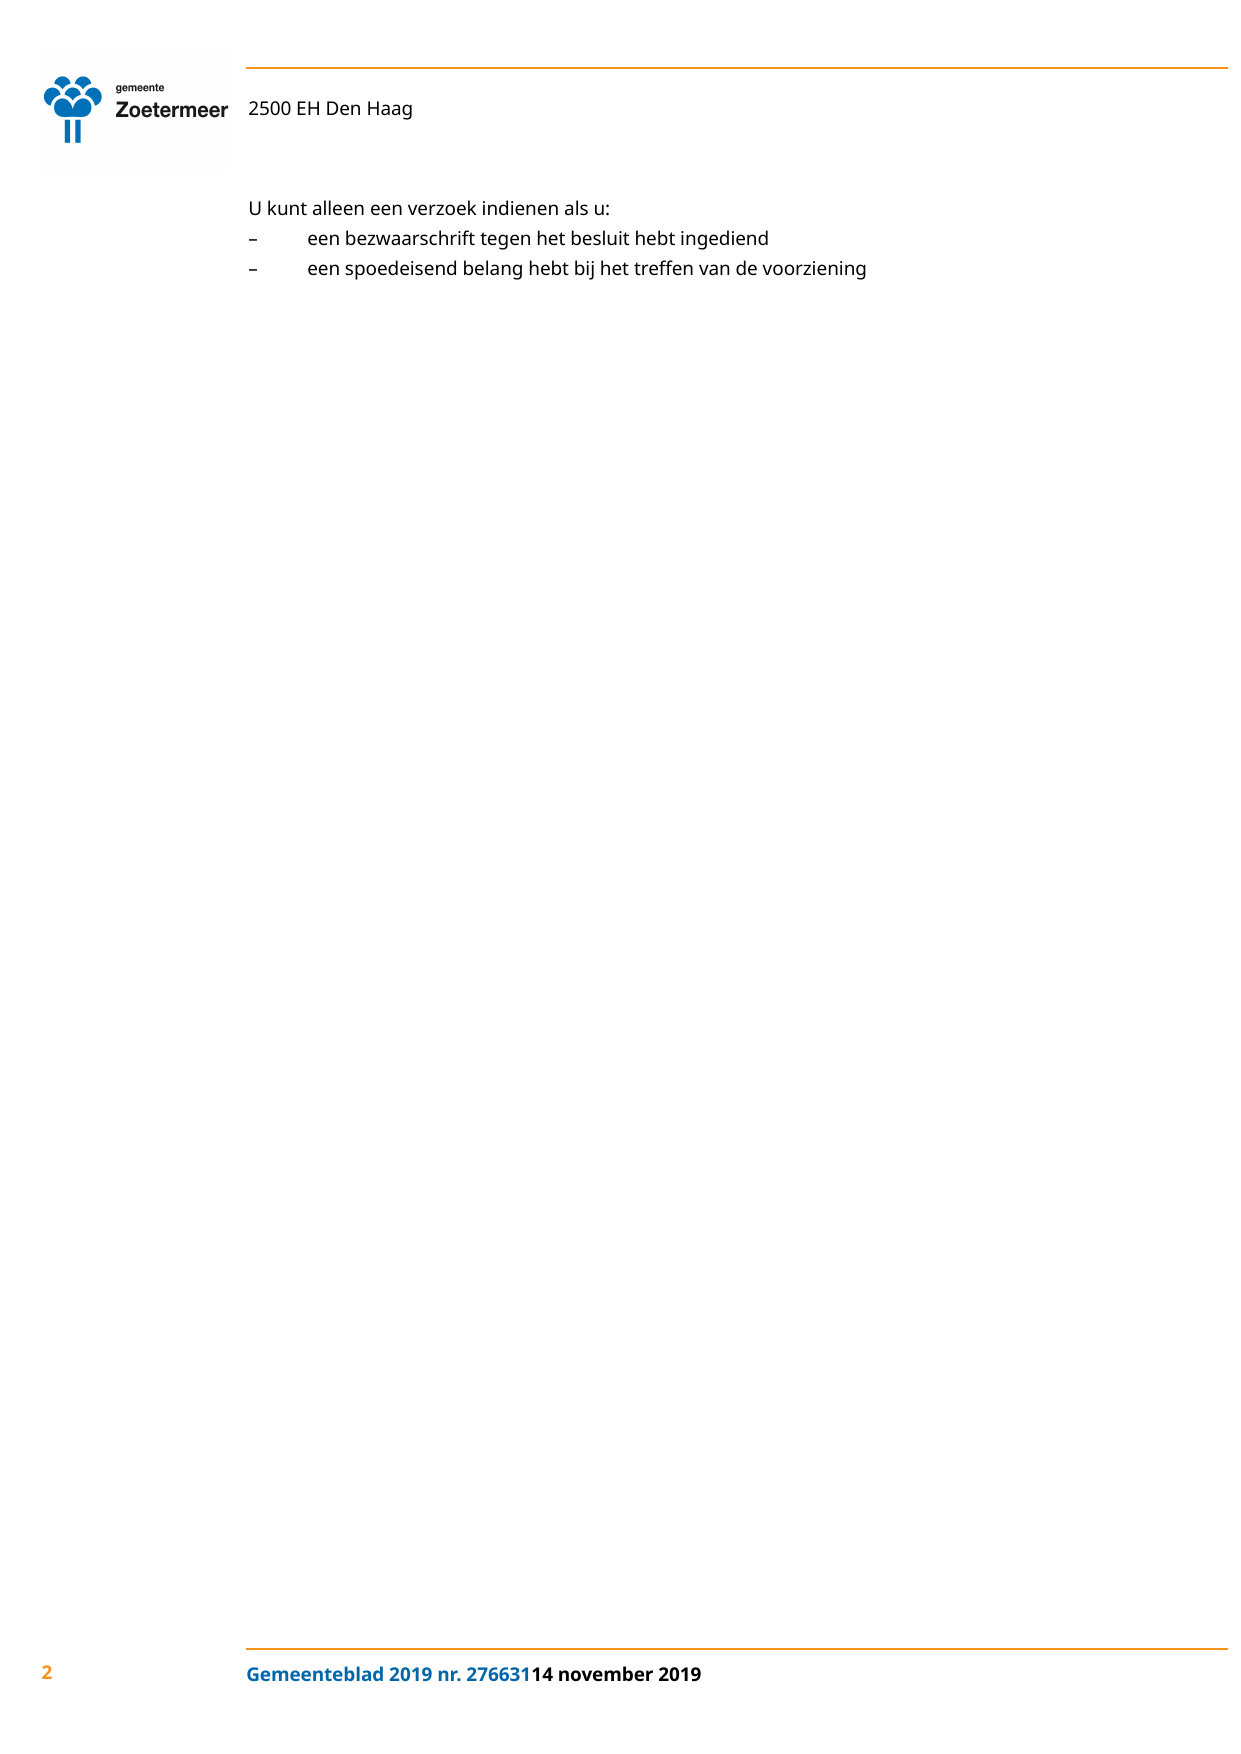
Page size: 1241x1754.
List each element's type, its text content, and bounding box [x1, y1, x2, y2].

list een spoedeisend belang hebt bij het treffen van de voorziening [248, 255, 1152, 281]
picture [41, 47, 231, 172]
list een bezwaarschrift tegen het besluit hebt ingediend [248, 225, 1152, 251]
text U kunt alleen een verzoek indienen als u: [248, 196, 1152, 221]
text 2500 EH Den Haag [248, 95, 1152, 121]
